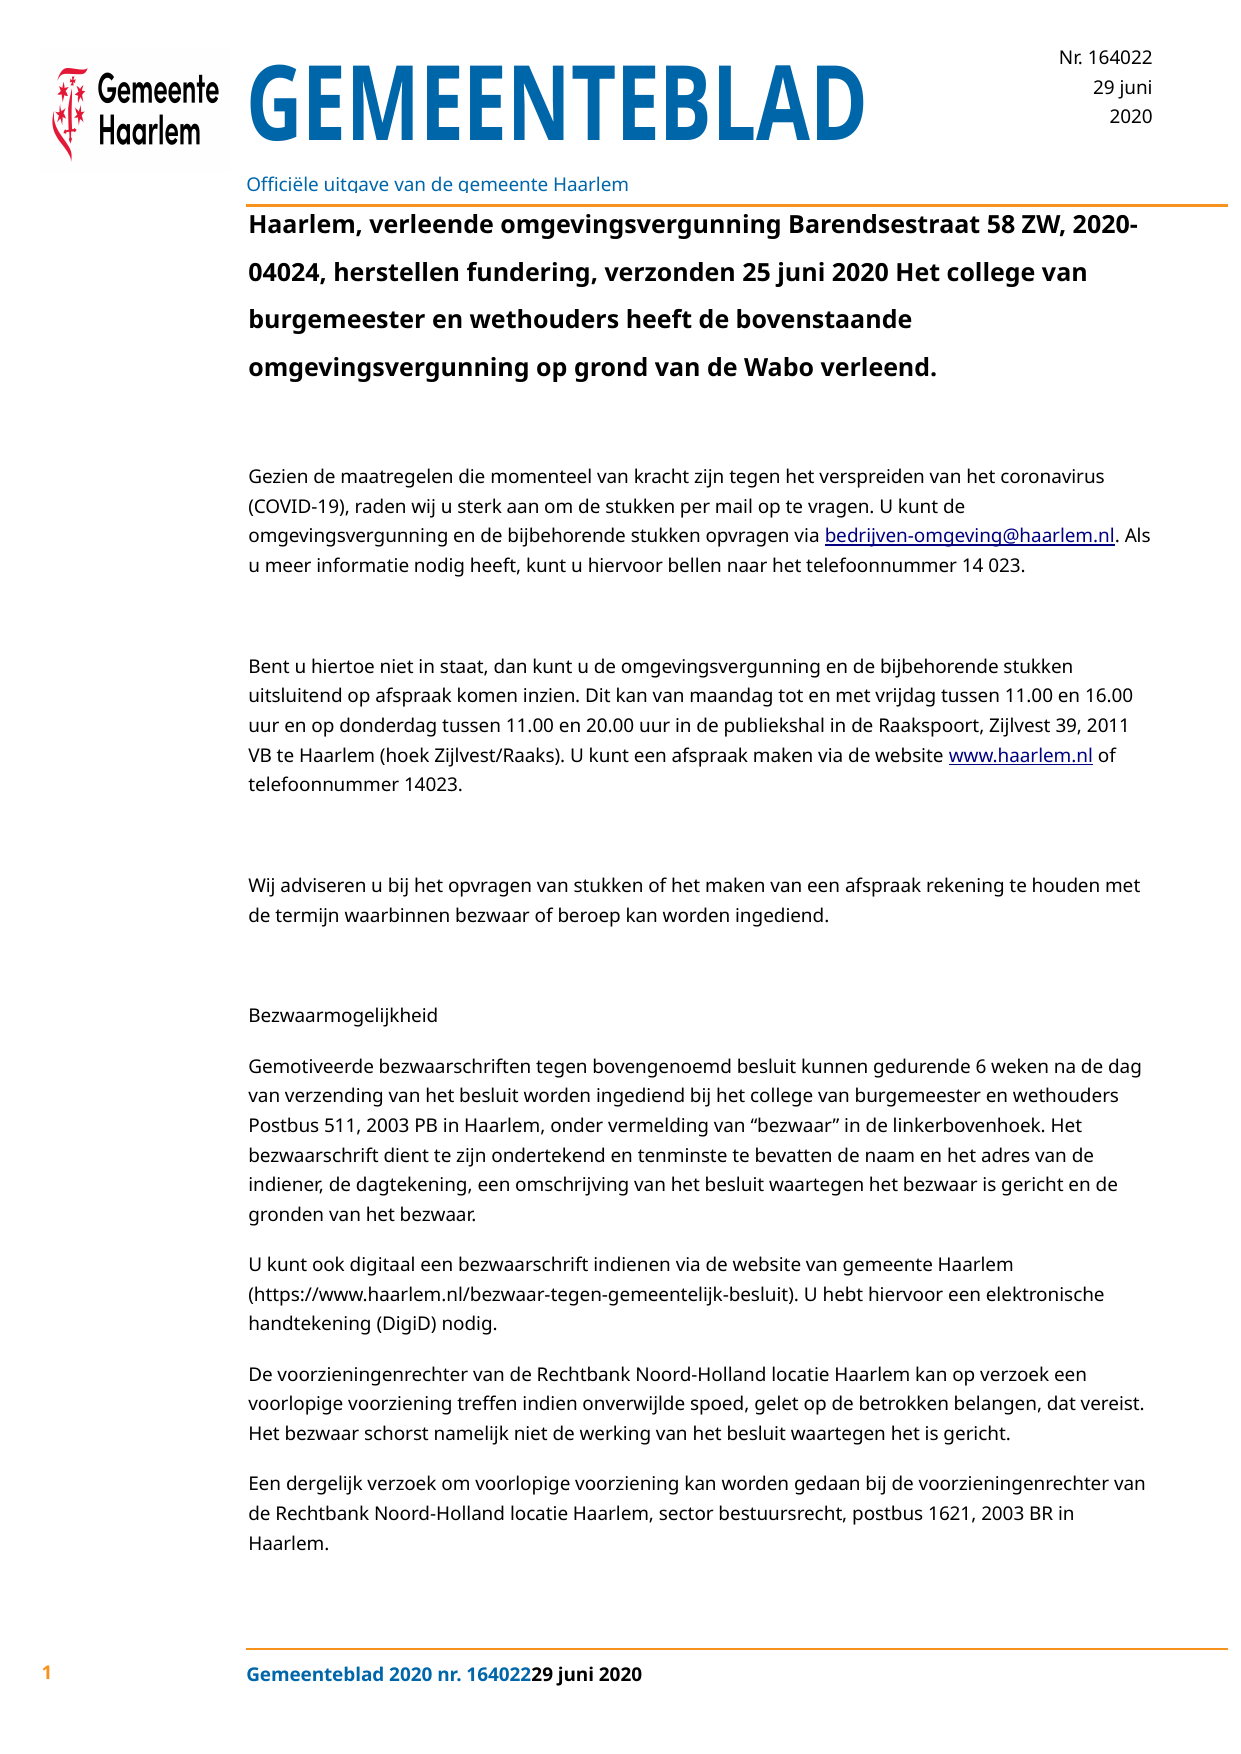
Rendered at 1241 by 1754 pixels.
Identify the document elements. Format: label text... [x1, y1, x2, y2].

text Een dergelijk verzoek om voorlopige voorziening kan worden gedaan bij de voorzieningenrechter van de Rechtbank Noord-Holland locatie Haarlem, sector bestuursrecht, postbus 1621, 2003 BR in Haarlem. [248, 1471, 1152, 1556]
text U kunt ook digitaal een bezwaarschrift indienen via de website van gemeente Haarlem (https://www.haarlem.nl/bezwaar-tegen-gemeentelijk-besluit). U hebt hiervoor een elektronische handtekening (DigiD) nodig. [248, 1251, 1152, 1336]
text Bezwaarmogelijkheid [248, 1003, 1152, 1028]
text Bent u hiertoe niet in staat, dan kunt u de omgevingsvergunning en de bijbehorende stukken uitsluitend op afspraak komen inzien. Dit kan van maandag tot en met vrijdag tussen 11.00 en 16.00 uur en op donderdag tussen 11.00 en 20.00 uur in de publiekshal in de Raakspoort, Zijlvest 39, 2011 VB te Haarlem (hoek Zijlvest/Raaks). U kunt een afspraak maken via de website www.haarlem.nl of telefoonnummer 14023. [248, 653, 1152, 797]
text Wij adviseren u bij het opvragen van stukken of het maken van een afspraak rekening te houden met de termijn waarbinnen bezwaar of beroep kan worden ingediend. [248, 872, 1152, 928]
text Haarlem, verleende omgevingsvergunning Barendsestraat 58 ZW, 2020-04024, herstellen fundering, verzonden 25 juni 2020 Het college van burgemeester en wethouders heeft de bovenstaande omgevingsvergunning op grond van de Wabo verleend. [248, 207, 1152, 384]
text De voorzieningenrechter van de Rechtbank Noord-Holland locatie Haarlem kan op verzoek een voorlopige voorziening treffen indien onverwijlde spoed, gelet op de betrokken belangen, dat vereist. Het bezwaar schorst namelijk niet de werking van het besluit waartegen het is gericht. [248, 1361, 1152, 1446]
text Gezien de maatregelen die momenteel van kracht zijn tegen het verspreiden van het coronavirus (COVID-19), raden wij u sterk aan om de stukken per mail op te vragen. U kunt de omgevingsvergunning en de bijbehorende stukken opvragen via bedrijven-omgeving@haarlem.nl. Als u meer informatie nodig heeft, kunt u hiervoor bellen naar het telefoonnummer 14 023. [248, 463, 1152, 578]
picture [41, 47, 231, 172]
text Gemotiveerde bezwaarschriften tegen bovengenoemd besluit kunnen gedurende 6 weken na de dag van verzending van het besluit worden ingediend bij het college van burgemeester en wethouders Postbus 511, 2003 PB in Haarlem, onder vermelding van “bezwaar” in de linkerbovenhoek. Het bezwaarschrift dient te zijn ondertekend en tenminste te bevatten de naam en het adres van de indiener, de dagtekening, een omschrijving van het besluit waartegen het bezwaar is gericht en de gronden van het bezwaar. [248, 1053, 1152, 1227]
